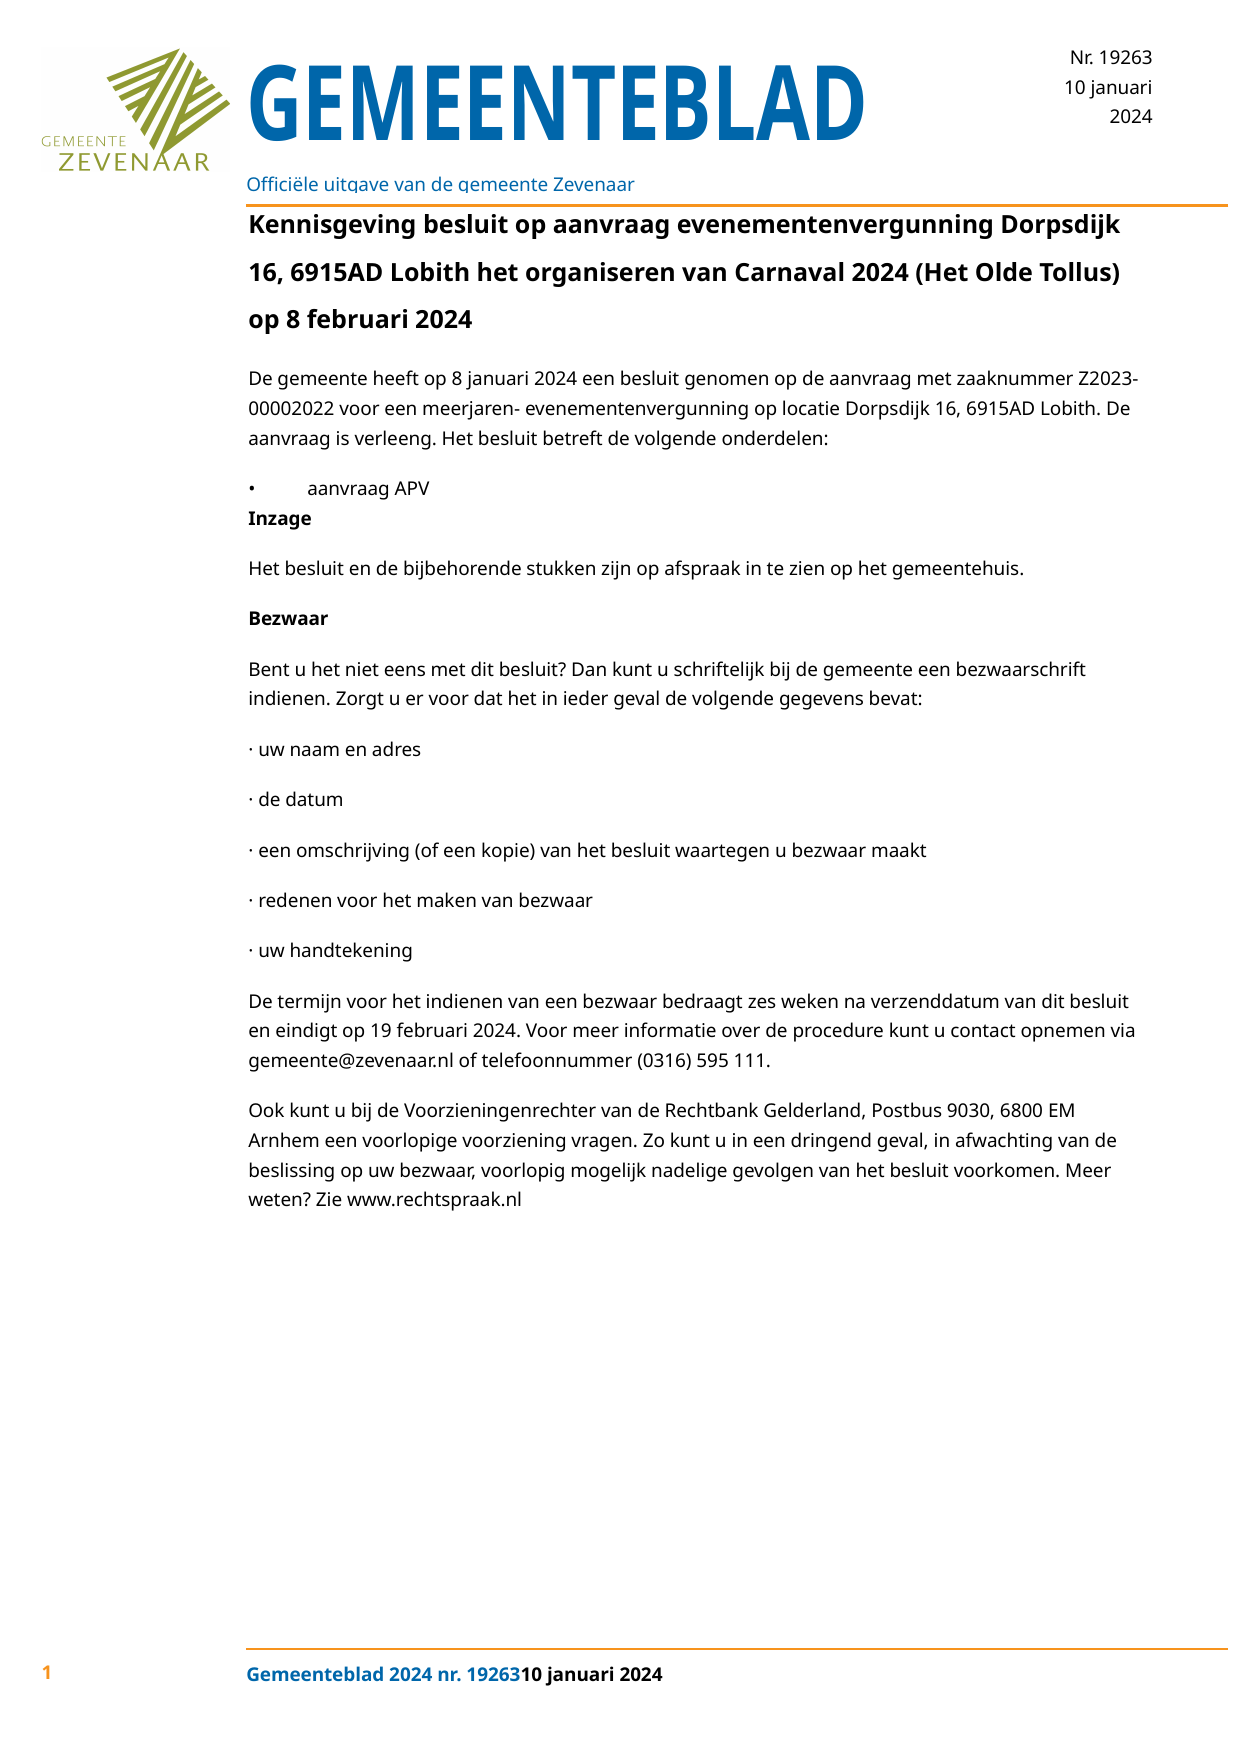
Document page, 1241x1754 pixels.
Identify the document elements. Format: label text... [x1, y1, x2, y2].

text Bent u het niet eens met dit besluit? Dan kunt u schriftelijk bij de gemeente een bezwaarschrift indienen. Zorgt u er voor dat het in ieder geval de volgende gegevens bevat: [248, 656, 1152, 711]
text Ook kunt u bij de Voorzieningenrechter van de Rechtbank Gelderland, Postbus 9030, 6800 EM Arnhem een voorlopige voorziening vragen. Zo kunt u in een dringend geval, in afwachting van de beslissing op uw bezwaar, voorlopig mogelijk nadelige gevolgen van het besluit voorkomen. Meer weten? Zie www.rechtspraak.nl [248, 1098, 1152, 1212]
text Het besluit en de bijbehorende stukken zijn op afspraak in te zien op het gemeentehuis. [248, 555, 1152, 581]
list aanvraag APV [248, 475, 1152, 501]
picture [41, 47, 231, 172]
text Kennisgeving besluit op aanvraag evenementenvergunning Dorpsdijk 16, 6915AD Lobith het organiseren van Carnaval 2024 (Het Olde Tollus) op 8 februari 2024 [248, 207, 1152, 336]
text · redenen voor het maken van bezwaar [248, 887, 1152, 913]
text De gemeente heeft op 8 januari 2024 een besluit genomen op de aanvraag met zaaknummer Z2023-00002022 voor een meerjaren- evenementenvergunning op locatie Dorpsdijk 16, 6915AD Lobith. De aanvraag is verleeng. Het besluit betreft de volgende onderdelen: [248, 366, 1152, 450]
text · de datum [248, 786, 1152, 812]
text · uw naam en adres [248, 736, 1152, 762]
text Inzage [248, 505, 1152, 530]
text De termijn voor het indienen van een bezwaar bedraagt zes weken na verzenddatum van dit besluit en eindigt op 19 februari 2024. Voor meer informatie over de procedure kunt u contact opnemen via gemeente@zevenaar.nl of telefoonnummer (0316) 595 111. [248, 988, 1152, 1073]
text Bezwaar [248, 606, 1152, 631]
text · een omschrijving (of een kopie) van het besluit waartegen u bezwaar maakt [248, 837, 1152, 862]
text · uw handtekening [248, 938, 1152, 963]
